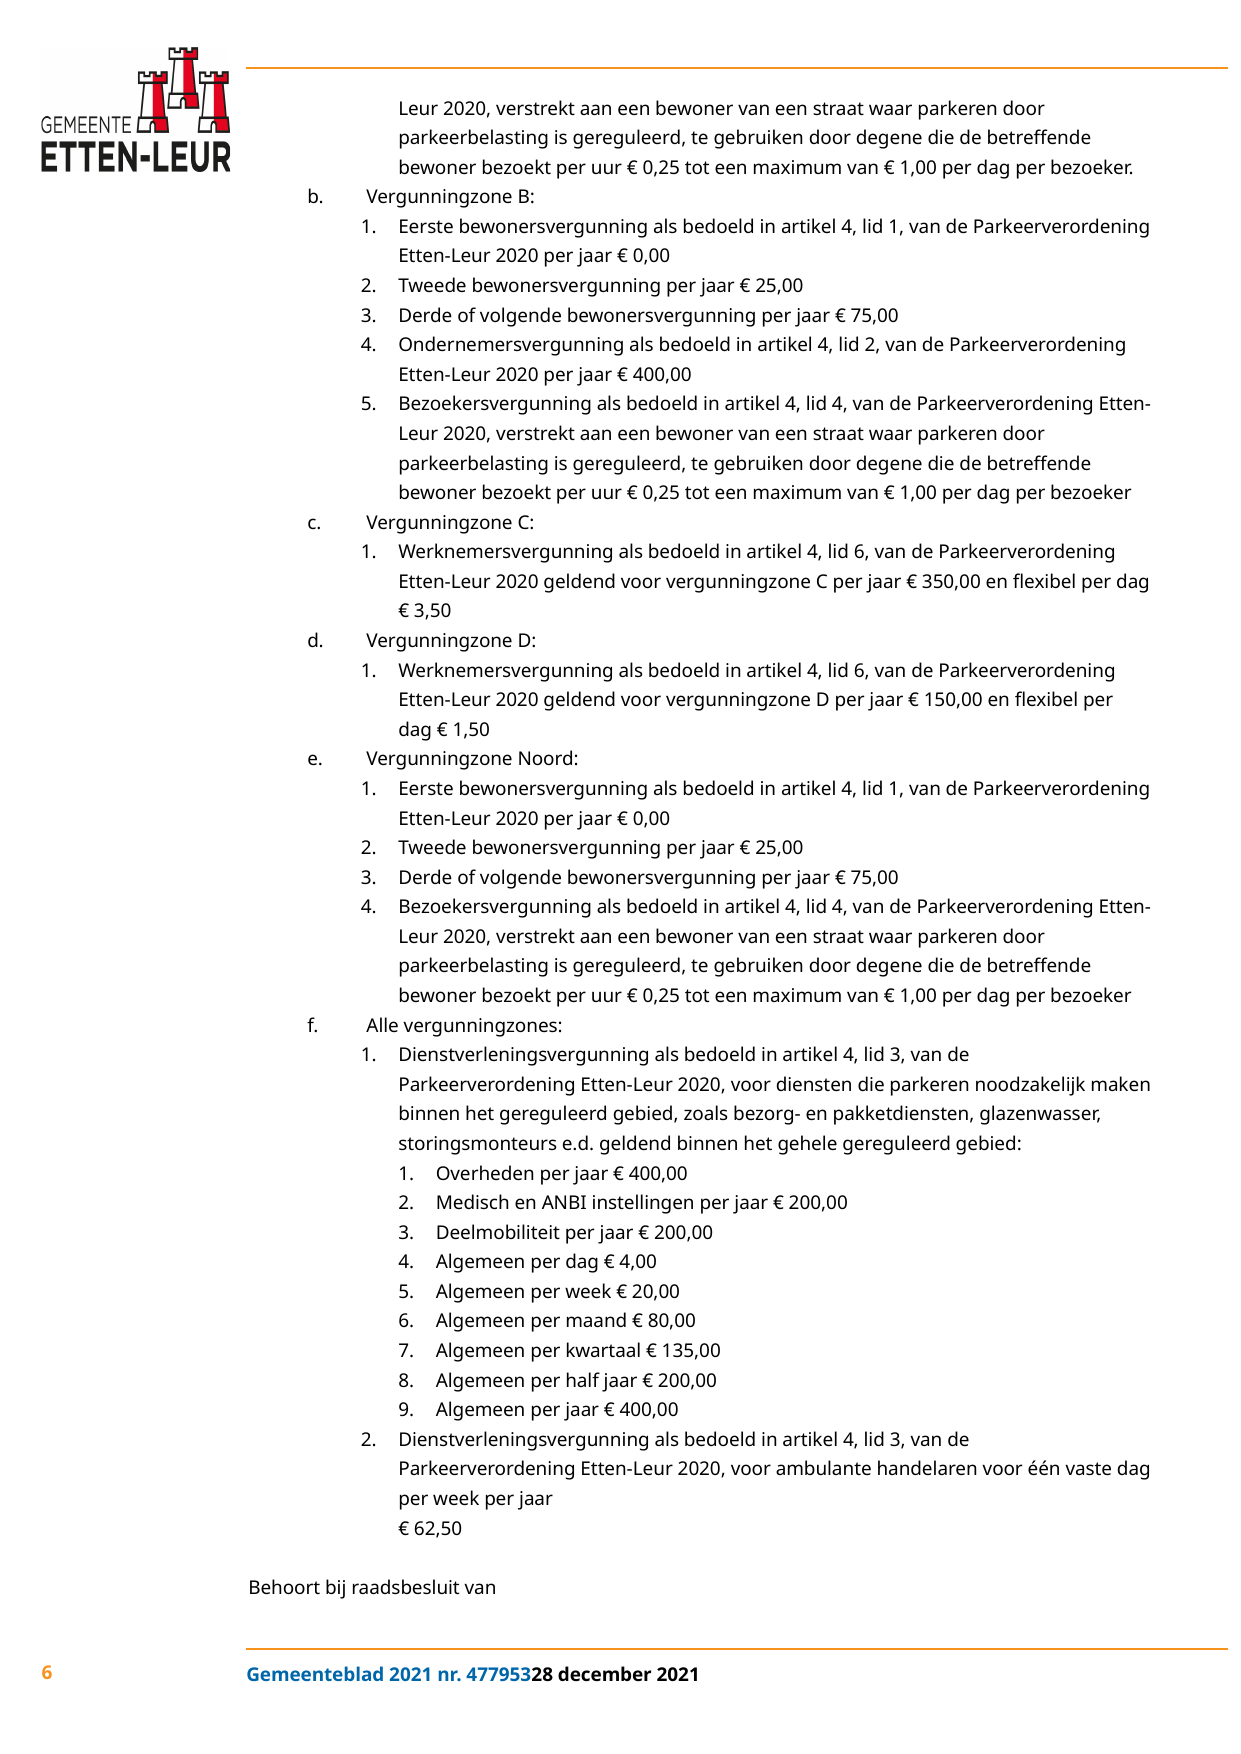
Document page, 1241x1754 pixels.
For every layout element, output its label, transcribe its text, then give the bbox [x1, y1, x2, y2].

list Eerste bewonersvergunning als bedoeld in artikel 4, lid 1, van de Parkeerverordening Etten-Leur 2020 per jaar € 0,00 [361, 213, 1152, 268]
list € 62,50 [361, 1515, 1152, 1541]
list Deelmobiliteit per jaar € 200,00 [398, 1219, 1152, 1245]
text Behoort bij raadsbesluit van [248, 1574, 1152, 1600]
list Werknemersvergunning als bedoeld in artikel 4, lid 6, van de Parkeerverordening Etten-Leur 2020 geldend voor vergunningzone D per jaar € 150,00 en flexibel per dag € 1,50 [361, 657, 1152, 742]
list Dienstverleningsvergunning als bedoeld in artikel 4, lid 3, van de Parkeerverordening Etten-Leur 2020, voor diensten die parkeren noodzakelijk maken binnen het gereguleerd gebied, zoals bezorg- en pakketdiensten, glazenwasser, storingsmonteurs e.d. geldend binnen het gehele gereguleerd gebied: [361, 1041, 1152, 1156]
picture [41, 47, 231, 172]
list Algemeen per kwartaal € 135,00 [398, 1337, 1152, 1363]
list Algemeen per half jaar € 200,00 [398, 1367, 1152, 1393]
list Derde of volgende bewonersvergunning per jaar € 75,00 [361, 864, 1152, 890]
list Tweede bewonersvergunning per jaar € 25,00 [361, 834, 1152, 860]
list Overheden per jaar € 400,00 [398, 1160, 1152, 1186]
list Ondernemersvergunning als bedoeld in artikel 4, lid 2, van de Parkeerverordening Etten-Leur 2020 per jaar € 400,00 [361, 331, 1152, 387]
list Vergunningzone Noord: [307, 746, 1152, 771]
list Dienstverleningsvergunning als bedoeld in artikel 4, lid 3, van de Parkeerverordening Etten-Leur 2020, voor ambulante handelaren voor één vaste dag per week per jaar [361, 1426, 1152, 1511]
list Leur 2020, verstrekt aan een bewoner van een straat waar parkeren door parkeerbelasting is gereguleerd, te gebruiken door degene die de betreffende bewoner bezoekt per uur € 0,25 tot een maximum van € 1,00 per dag per bezoeker. [361, 95, 1152, 180]
list Bezoekersvergunning als bedoeld in artikel 4, lid 4, van de Parkeerverordening Etten-Leur 2020, verstrekt aan een bewoner van een straat waar parkeren door parkeerbelasting is gereguleerd, te gebruiken door degene die de betreffende bewoner bezoekt per uur € 0,25 tot een maximum van € 1,00 per dag per bezoeker [361, 893, 1152, 1008]
list Tweede bewonersvergunning per jaar € 25,00 [361, 272, 1152, 298]
list Algemeen per maand € 80,00 [398, 1308, 1152, 1333]
list Vergunningzone D: [307, 627, 1152, 653]
list Algemeen per week € 20,00 [398, 1278, 1152, 1304]
list Medisch en ANBI instellingen per jaar € 200,00 [398, 1189, 1152, 1215]
list Eerste bewonersvergunning als bedoeld in artikel 4, lid 1, van de Parkeerverordening Etten-Leur 2020 per jaar € 0,00 [361, 775, 1152, 831]
list Bezoekersvergunning als bedoeld in artikel 4, lid 4, van de Parkeerverordening Etten-Leur 2020, verstrekt aan een bewoner van een straat waar parkeren door parkeerbelasting is gereguleerd, te gebruiken door degene die de betreffende bewoner bezoekt per uur € 0,25 tot een maximum van € 1,00 per dag per bezoeker [361, 391, 1152, 505]
list Werknemersvergunning als bedoeld in artikel 4, lid 6, van de Parkeerverordening Etten-Leur 2020 geldend voor vergunningzone C per jaar € 350,00 en flexibel per dag € 3,50 [361, 538, 1152, 623]
list Vergunningzone B: [307, 183, 1152, 209]
list Algemeen per dag € 4,00 [398, 1248, 1152, 1274]
list Algemeen per jaar € 400,00 [398, 1396, 1152, 1422]
list Alle vergunningzones: [307, 1012, 1152, 1038]
list Vergunningzone C: [307, 509, 1152, 535]
list Derde of volgende bewonersvergunning per jaar € 75,00 [361, 302, 1152, 328]
